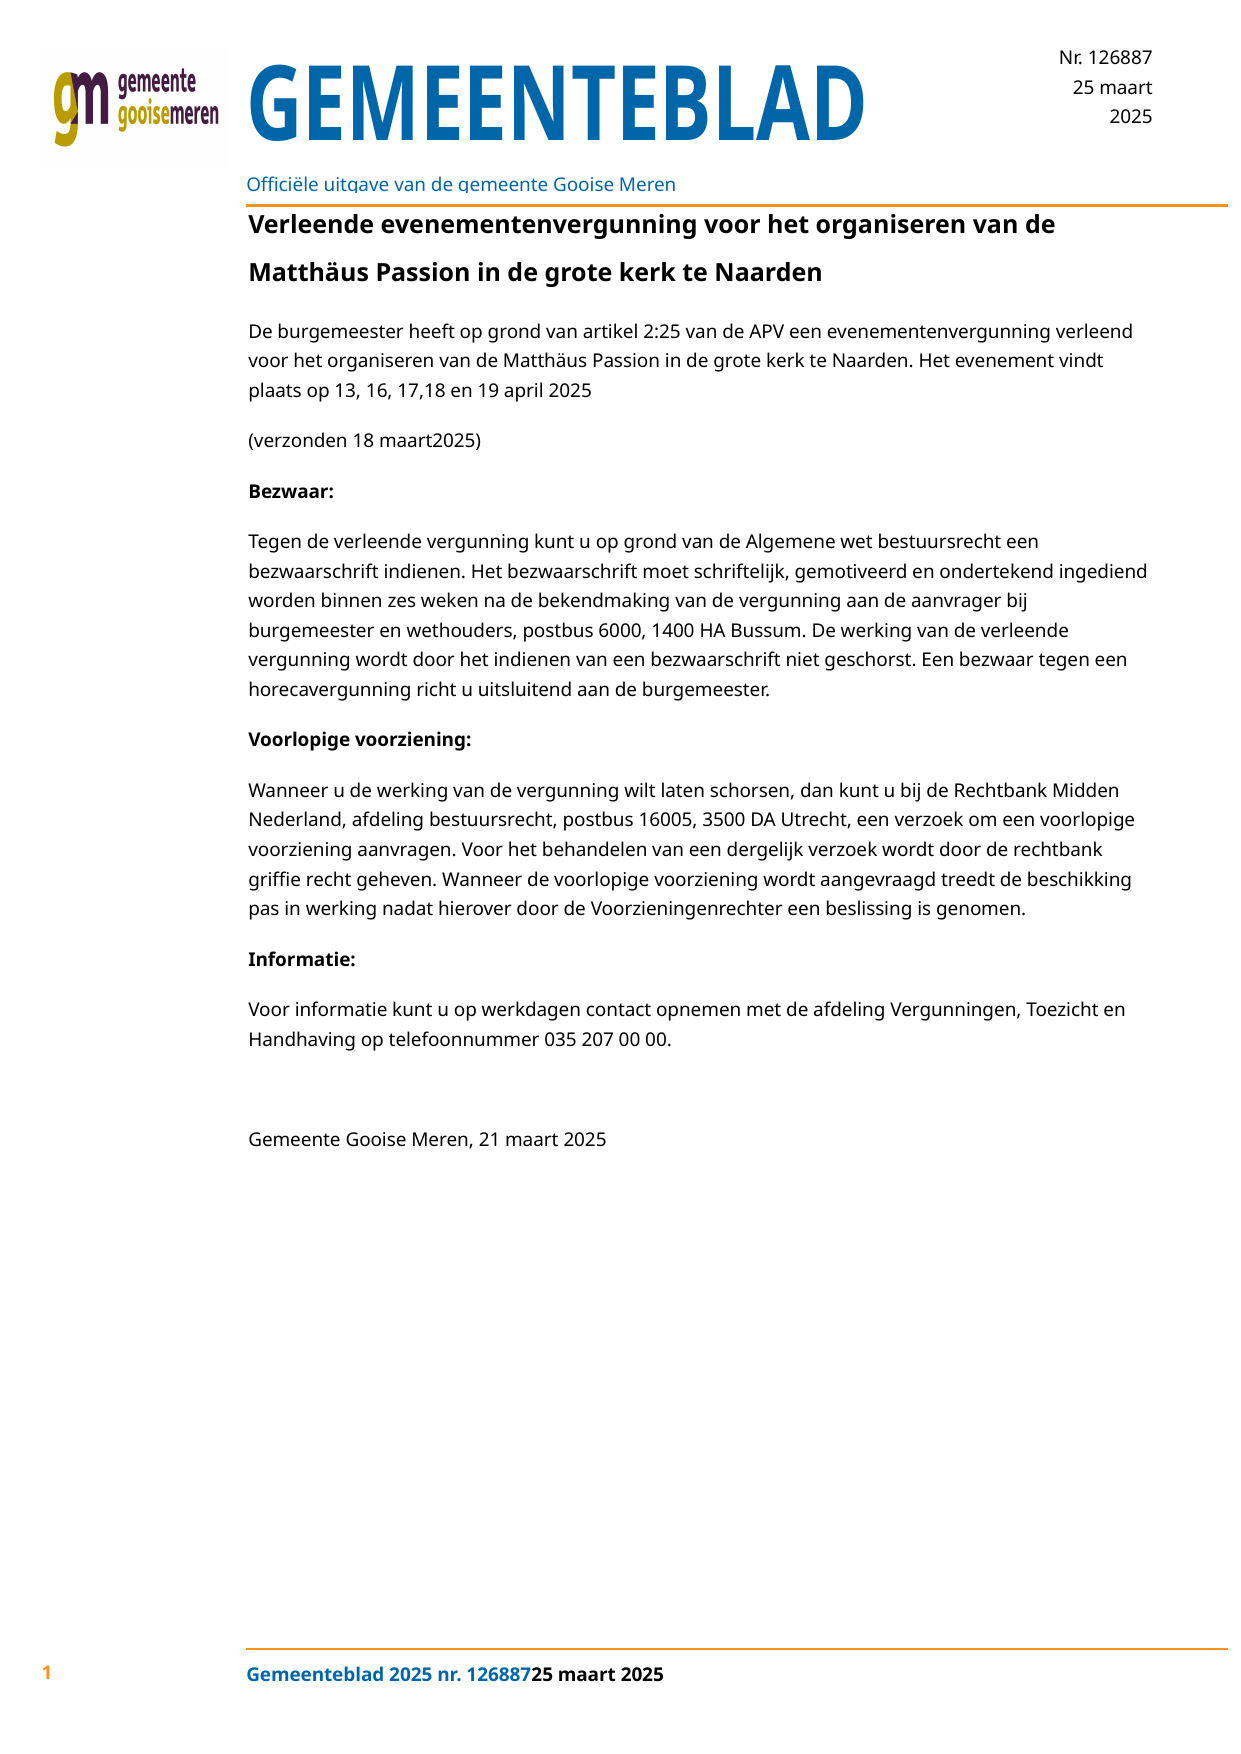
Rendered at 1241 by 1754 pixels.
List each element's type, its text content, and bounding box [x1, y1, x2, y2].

text (verzonden 18 maart2025) [248, 427, 1152, 453]
text Bezwaar: [248, 478, 1152, 504]
text Wanneer u de werking van de vergunning wilt laten schorsen, dan kunt u bij de Rechtbank Midden Nederland, afdeling bestuursrecht, postbus 16005, 3500 DA Utrecht, een verzoek om een voorlopige voorziening aanvragen. Voor het behandelen van een dergelijk verzoek wordt door de rechtbank griffie recht geheven. Wanneer de voorlopige voorziening wordt aangevraagd treedt de beschikking pas in werking nadat hierover door de Voorzieningenrechter een beslissing is genomen. [248, 777, 1152, 921]
text Informatie: [248, 946, 1152, 972]
text De burgemeester heeft op grond van artikel 2:25 van de APV een evenementenvergunning verleend voor het organiseren van de Matthäus Passion in de grote kerk te Naarden. Het evenement vindt plaats op 13, 16, 17,18 en 19 april 2025 [248, 318, 1152, 403]
text Gemeente Gooise Meren, 21 maart 2025 [248, 1127, 1152, 1152]
text Voorlopige voorziening: [248, 727, 1152, 752]
text Tegen de verleende vergunning kunt u op grond van de Algemene wet bestuursrecht een bezwaarschrift indienen. Het bezwaarschrift moet schriftelijk, gemotiveerd en ondertekend ingediend worden binnen zes weken na de bekendmaking van de vergunning aan de aanvrager bij burgemeester en wethouders, postbus 6000, 1400 HA Bussum. De werking van de verleende vergunning wordt door het indienen van een bezwaarschrift niet geschorst. Een bezwaar tegen een horecavergunning richt u uitsluitend aan de burgemeester. [248, 528, 1152, 702]
picture [41, 47, 231, 172]
text Voor informatie kunt u op werkdagen contact opnemen met de afdeling Vergunningen, Toezicht en Handhaving op telefoonnummer 035 207 00 00. [248, 996, 1152, 1052]
text Verleende evenementenvergunning voor het organiseren van de Matthäus Passion in de grote kerk te Naarden [248, 207, 1152, 288]
